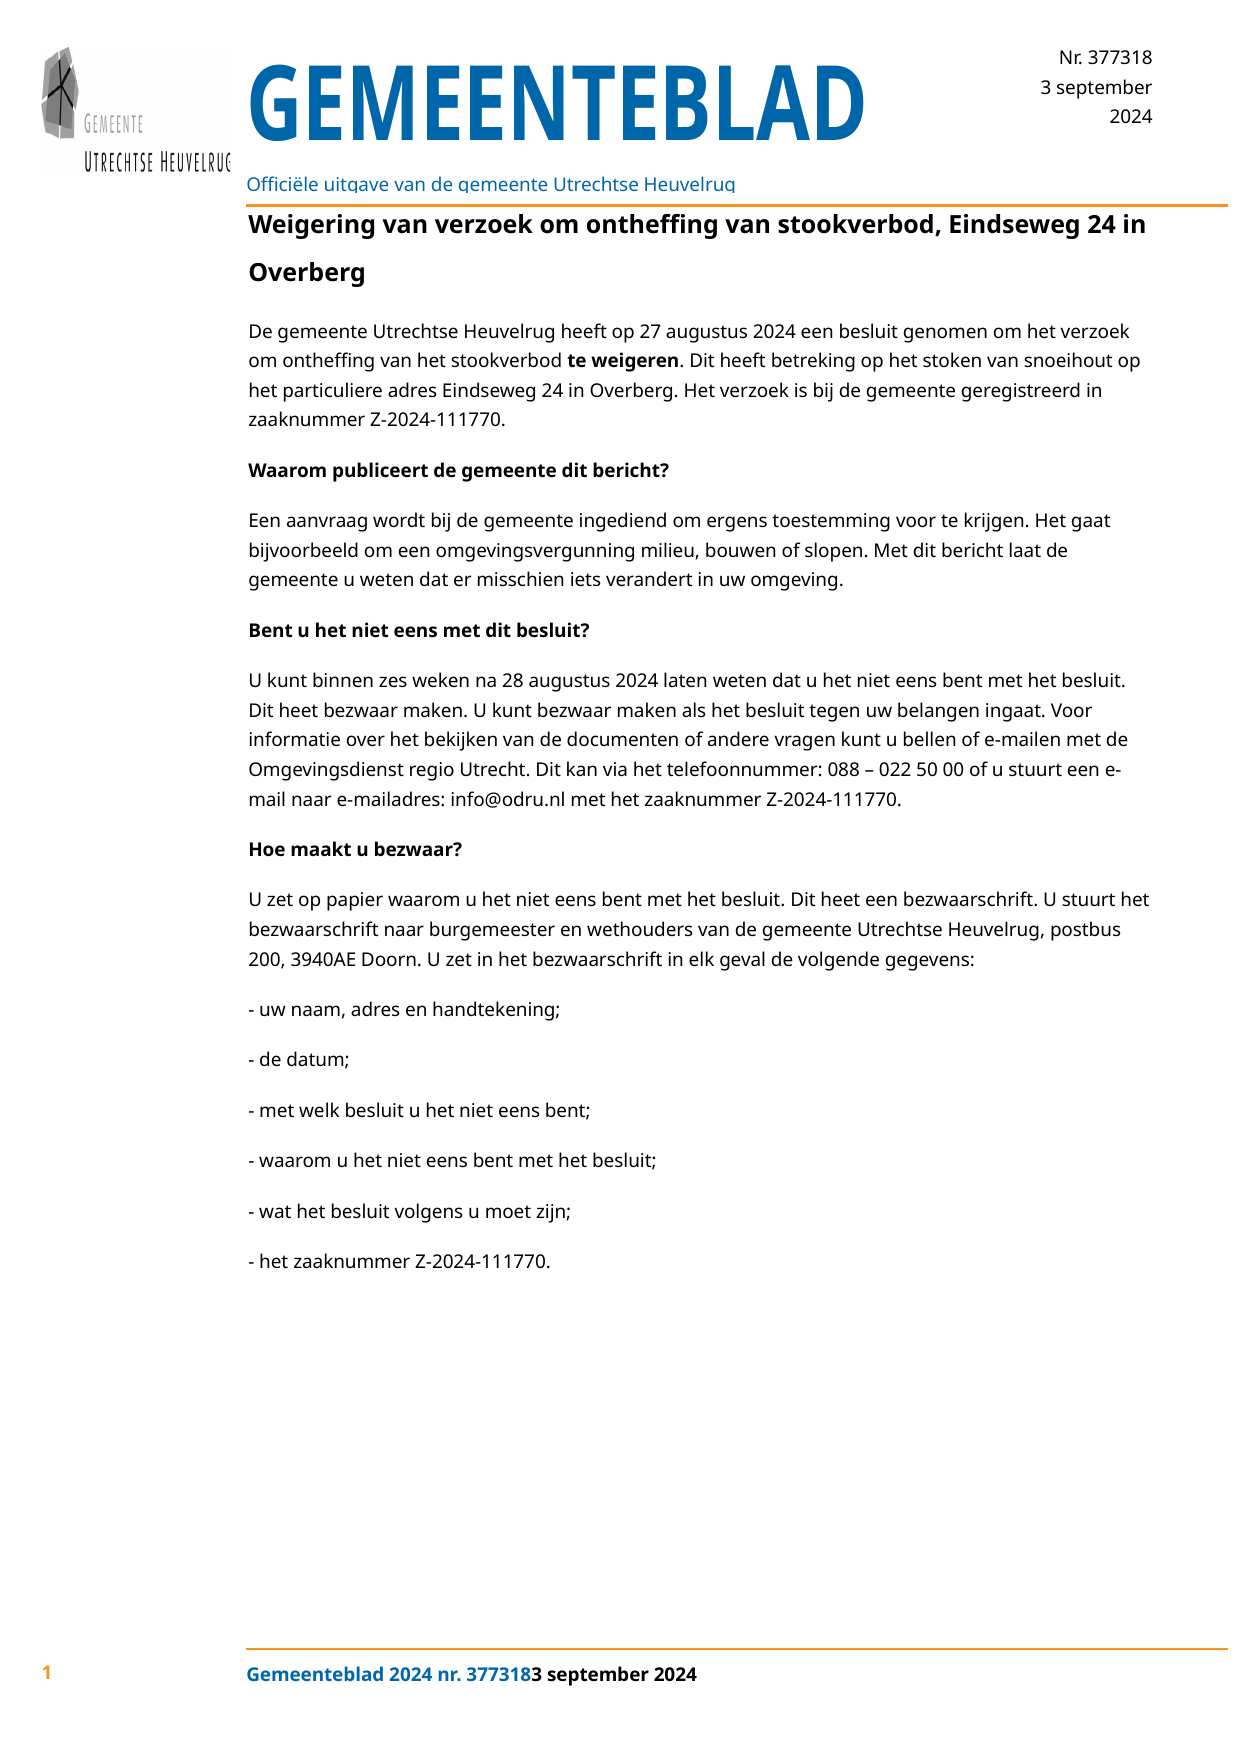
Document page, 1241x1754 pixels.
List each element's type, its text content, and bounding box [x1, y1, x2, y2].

text Bent u het niet eens met dit besluit? [248, 617, 1152, 643]
text - uw naam, adres en handtekening; [248, 996, 1152, 1022]
text U zet op papier waarom u het niet eens bent met het besluit. Dit heet een bezwaarschrift. U stuurt het bezwaarschrift naar burgemeester en wethouders van de gemeente Utrechtse Heuvelrug, postbus 200, 3940AE Doorn. U zet in het bezwaarschrift in elk geval de volgende gegevens: [248, 887, 1152, 972]
text - het zaaknummer Z-2024-111770. [248, 1248, 1152, 1274]
text - wat het besluit volgens u moet zijn; [248, 1198, 1152, 1224]
text Weigering van verzoek om ontheffing van stookverbod, Eindseweg 24 in Overberg [248, 207, 1152, 288]
text Waarom publiceert de gemeente dit bericht? [248, 457, 1152, 483]
picture [41, 47, 231, 172]
text Hoe maakt u bezwaar? [248, 836, 1152, 862]
text Een aanvraag wordt bij de gemeente ingediend om ergens toestemming voor te krijgen. Het gaat bijvoorbeeld om een omgevingsvergunning milieu, bouwen of slopen. Met dit bericht laat de gemeente u weten dat er misschien iets verandert in uw omgeving. [248, 507, 1152, 592]
text - de datum; [248, 1047, 1152, 1072]
text De gemeente Utrechtse Heuvelrug heeft op 27 augustus 2024 een besluit genomen om het verzoek om ontheffing van het stookverbod te weigeren. Dit heeft betreking op het stoken van snoeihout op het particuliere adres Eindseweg 24 in Overberg. Het verzoek is bij de gemeente geregistreerd in zaaknummer Z-2024-111770. [248, 318, 1152, 432]
text - waarom u het niet eens bent met het besluit; [248, 1147, 1152, 1173]
text U kunt binnen zes weken na 28 augustus 2024 laten weten dat u het niet eens bent met het besluit. Dit heet bezwaar maken. U kunt bezwaar maken als het besluit tegen uw belangen ingaat. Voor informatie over het bekijken van de documenten of andere vragen kunt u bellen of e-mailen met de Omgevingsdienst regio Utrecht. Dit kan via het telefoonnummer: 088 – 022 50 00 of u stuurt een e-mail naar e-mailadres: info@odru.nl met het zaaknummer Z-2024-111770. [248, 667, 1152, 812]
text - met welk besluit u het niet eens bent; [248, 1097, 1152, 1123]
